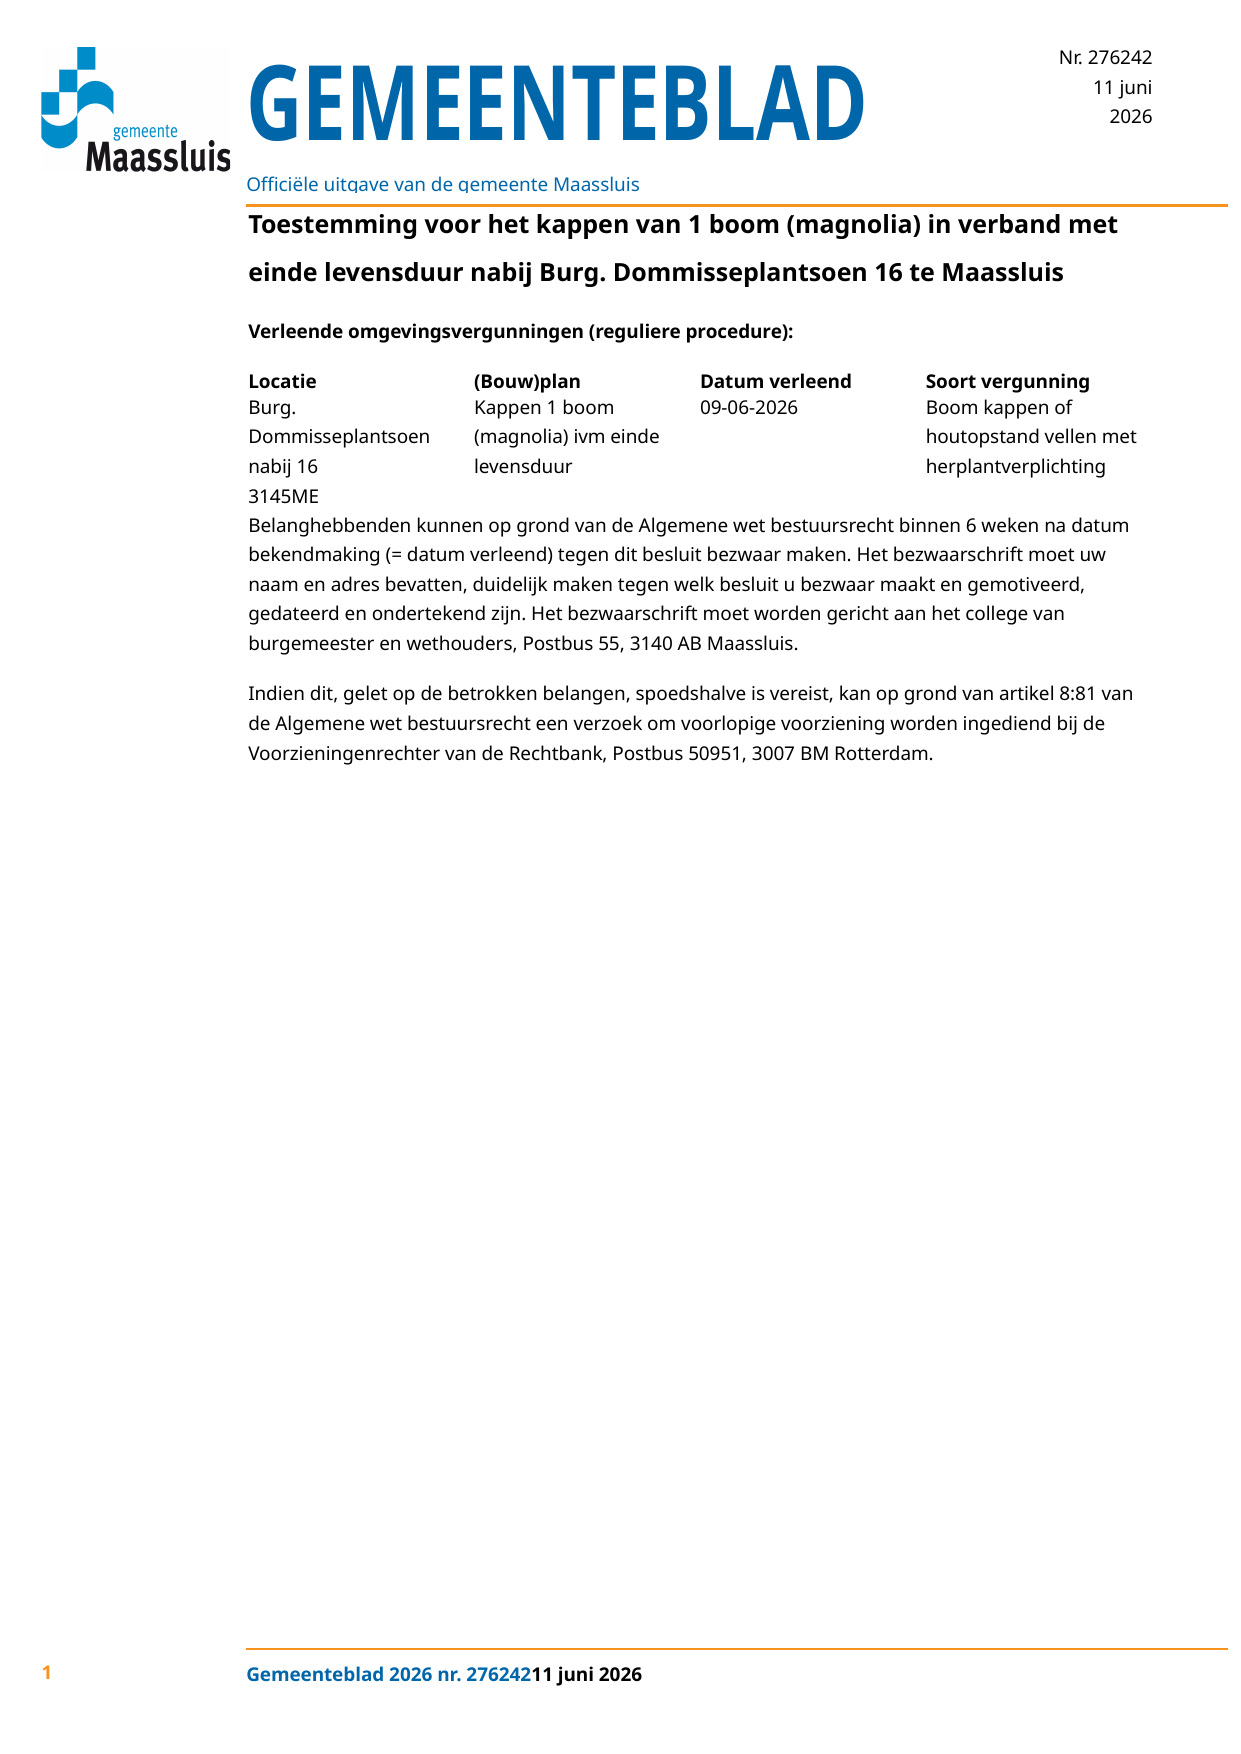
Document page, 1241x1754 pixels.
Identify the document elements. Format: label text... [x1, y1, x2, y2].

picture [41, 47, 77, 92]
text Toestemming voor het kappen van 1 boom (magnolia) in verband met einde levensduur nabij Burg. Dommisseplantsoen 16 te Maassluis [248, 207, 1152, 288]
table_header (Bouw)plan [474, 369, 700, 394]
table_header Soort vergunning [926, 369, 1152, 394]
text Verleende omgevingsvergunningen (reguliere procedure): [248, 318, 1152, 344]
table_header Locatie [248, 369, 474, 394]
picture [41, 47, 231, 172]
table_cell Kappen 1 boom (magnolia) ivm einde levensduur [474, 394, 700, 509]
table_cell Burg. Dommisseplantsoen nabij 16 3145ME [248, 394, 474, 509]
text Belanghebbenden kunnen op grond van de Algemene wet bestuursrecht binnen 6 weken na datum bekendmaking (= datum verleend) tegen dit besluit bezwaar maken. Het bezwaarschrift moet uw naam en adres bevatten, duidelijk maken tegen welk besluit u bezwaar maakt en gemotiveerd, gedateerd en ondertekend zijn. Het bezwaarschrift moet worden gericht aan het college van burgemeester en wethouders, Postbus 55, 3140 AB Maassluis. [248, 512, 1152, 656]
table_cell Boom kappen of houtopstand vellen met herplantverplichting [926, 394, 1152, 509]
table_cell 09-06-2026 [700, 394, 926, 509]
table_header Datum verleend [700, 369, 926, 394]
text Indien dit, gelet op de betrokken belangen, spoedshalve is vereist, kan op grond van artikel 8:81 van de Algemene wet bestuursrecht een verzoek om voorlopige voorziening worden ingediend bij de Voorzieningenrechter van de Rechtbank, Postbus 50951, 3007 BM Rotterdam. [248, 681, 1152, 766]
